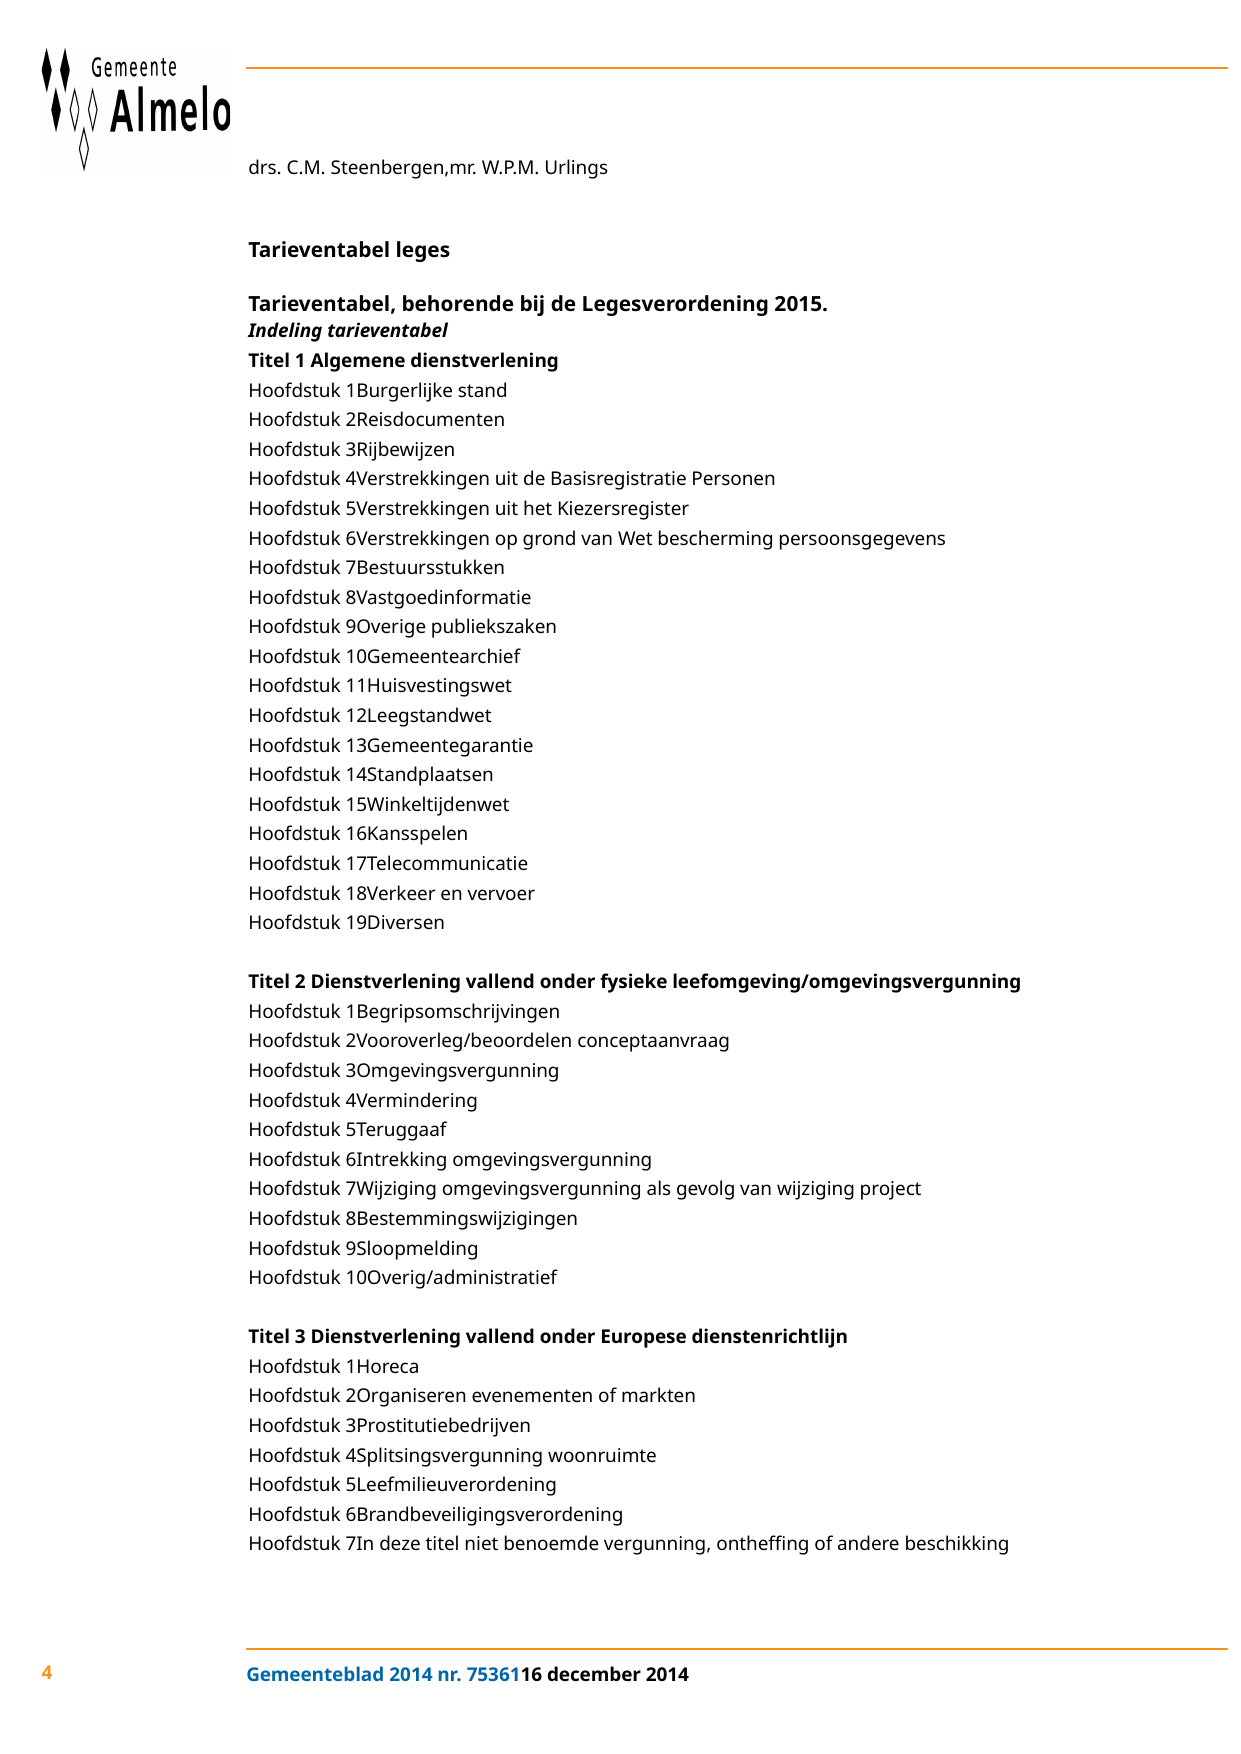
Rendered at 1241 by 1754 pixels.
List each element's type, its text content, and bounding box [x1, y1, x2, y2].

text Hoofdstuk 7In deze titel niet benoemde vergunning, ontheffing of andere beschikking [248, 1531, 1152, 1556]
text Hoofdstuk 10Overig/administratief [248, 1264, 1152, 1290]
text Hoofdstuk 13Gemeentegarantie [248, 732, 1152, 757]
text Hoofdstuk 1Burgerlijke stand [248, 377, 1152, 402]
text Hoofdstuk 2Organiseren evenementen of markten [248, 1383, 1152, 1408]
text Hoofdstuk 9Overige publiekszaken [248, 613, 1152, 639]
text Hoofdstuk 5Verstrekkingen uit het Kiezersregister [248, 495, 1152, 521]
text Hoofdstuk 6Verstrekkingen op grond van Wet bescherming persoonsgegevens [248, 525, 1152, 550]
text Hoofdstuk 2Reisdocumenten [248, 406, 1152, 432]
text Hoofdstuk 3Rijbewijzen [248, 436, 1152, 462]
text Hoofdstuk 6Intrekking omgevingsvergunning [248, 1146, 1152, 1172]
text Tarieventabel, behorende bij de Legesverordening 2015. [248, 289, 1152, 318]
text Hoofdstuk 1Horeca [248, 1353, 1152, 1379]
text Titel 3 Dienstverlening vallend onder Europese dienstenrichtlijn [248, 1323, 1152, 1349]
text Hoofdstuk 4Vermindering [248, 1087, 1152, 1112]
text Hoofdstuk 18Verkeer en vervoer [248, 880, 1152, 905]
text Hoofdstuk 19Diversen [248, 909, 1152, 935]
text Hoofdstuk 12Leegstandwet [248, 702, 1152, 728]
text Hoofdstuk 16Kansspelen [248, 821, 1152, 846]
text Hoofdstuk 4Verstrekkingen uit de Basisregistratie Personen [248, 466, 1152, 491]
picture [41, 47, 231, 172]
text Hoofdstuk 11Huisvestingswet [248, 673, 1152, 698]
text Tarieventabel leges [248, 235, 1152, 263]
text Hoofdstuk 8Vastgoedinformatie [248, 584, 1152, 609]
text Titel 1 Algemene dienstverlening [248, 347, 1152, 373]
text Indeling tarieventabel [248, 318, 1152, 343]
text Hoofdstuk 7Wijziging omgevingsvergunning als gevolg van wijziging project [248, 1176, 1152, 1201]
text Hoofdstuk 14Standplaatsen [248, 761, 1152, 787]
text Hoofdstuk 8Bestemmingswijzigingen [248, 1205, 1152, 1231]
text Hoofdstuk 2Vooroverleg/beoordelen conceptaanvraag [248, 1028, 1152, 1053]
text Hoofdstuk 1Begripsomschrijvingen [248, 998, 1152, 1024]
text Titel 2 Dienstverlening vallend onder fysieke leefomgeving/omgevingsvergunning [248, 968, 1152, 994]
text Hoofdstuk 17Telecommunicatie [248, 850, 1152, 876]
text Hoofdstuk 3Prostitutiebedrijven [248, 1412, 1152, 1438]
text Hoofdstuk 3Omgevingsvergunning [248, 1057, 1152, 1083]
text Hoofdstuk 4Splitsingsvergunning woonruimte [248, 1442, 1152, 1467]
text Hoofdstuk 15Winkeltijdenwet [248, 791, 1152, 817]
text Hoofdstuk 6Brandbeveiligingsverordening [248, 1501, 1152, 1527]
text Hoofdstuk 10Gemeentearchief [248, 643, 1152, 669]
text Hoofdstuk 5Leefmilieuverordening [248, 1471, 1152, 1497]
text Hoofdstuk 9Sloopmelding [248, 1235, 1152, 1260]
text Hoofdstuk 7Bestuursstukken [248, 554, 1152, 580]
text Hoofdstuk 5Teruggaaf [248, 1116, 1152, 1142]
text drs. C.M. Steenbergen,mr. W.P.M. Urlings [248, 154, 1152, 180]
